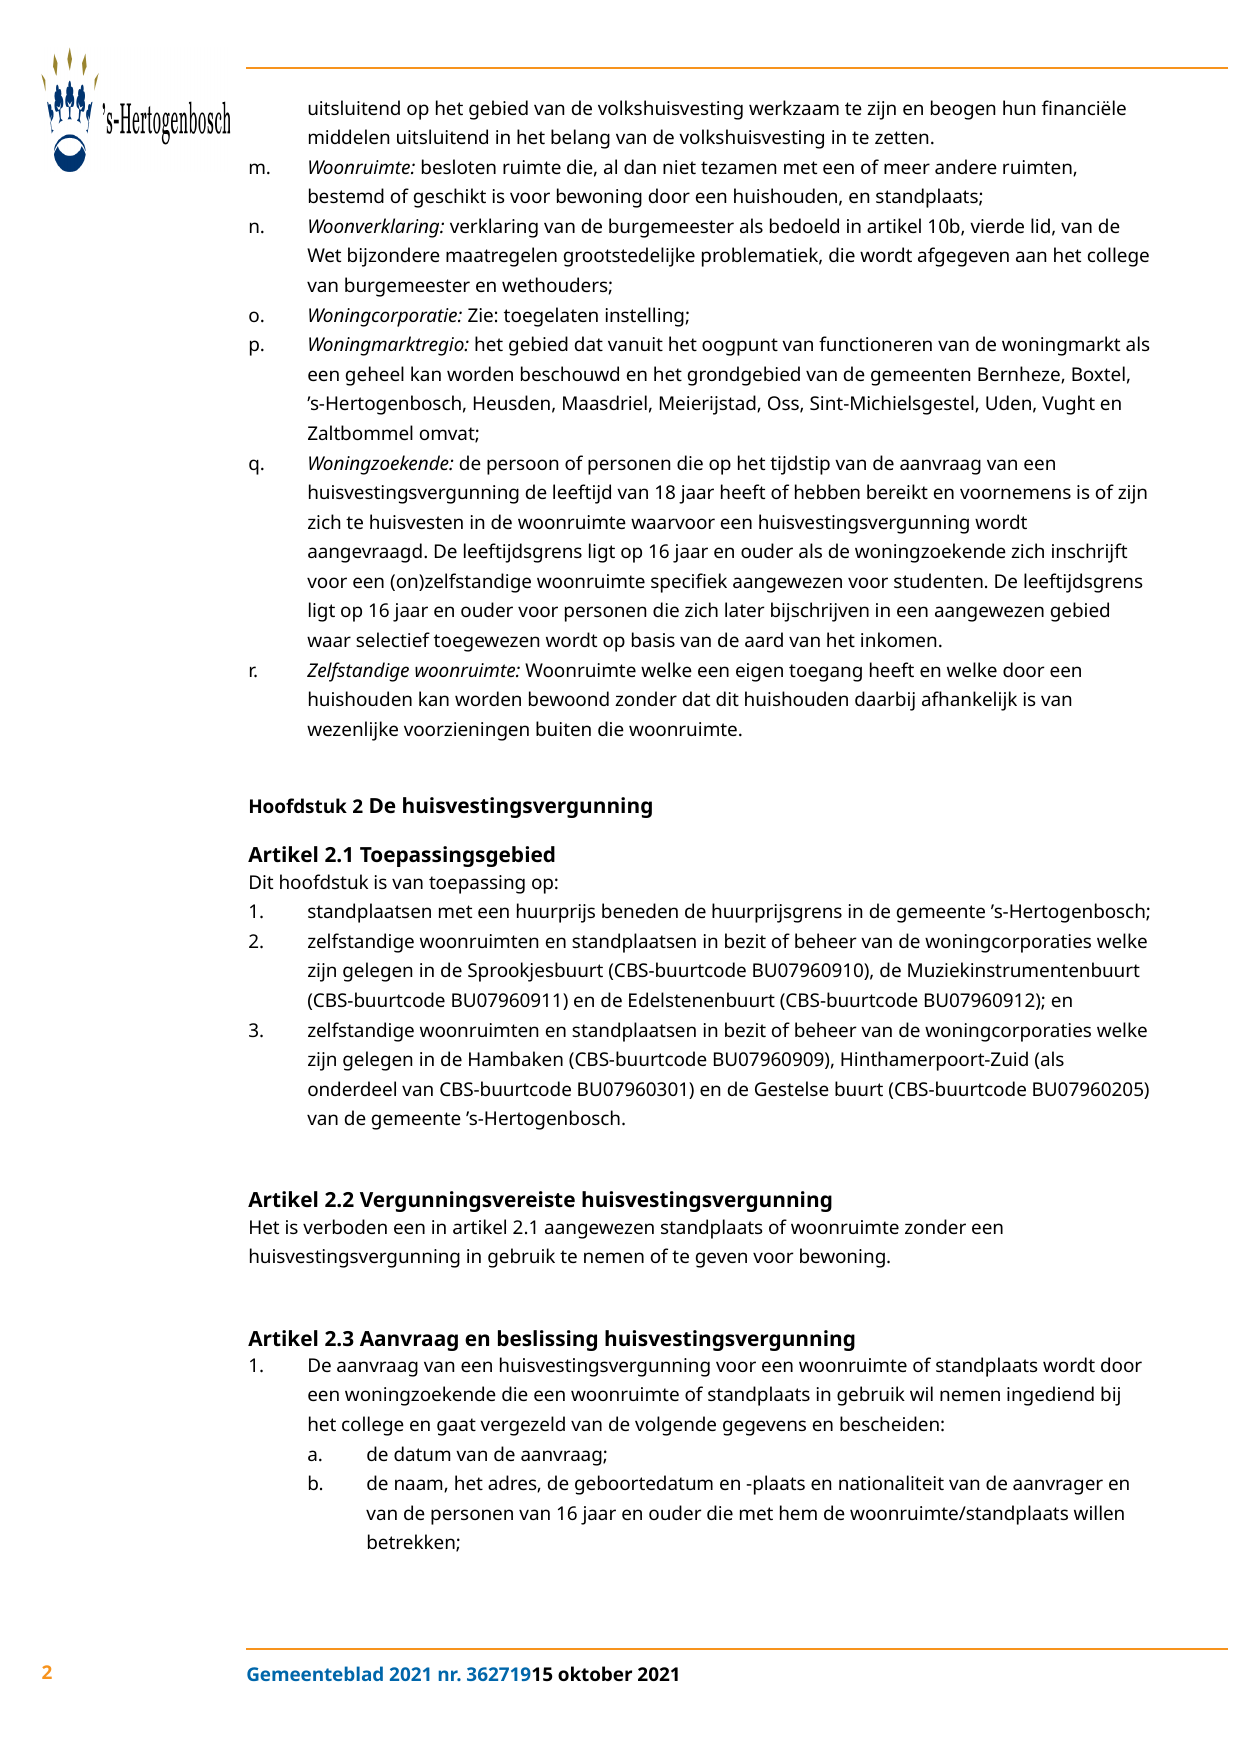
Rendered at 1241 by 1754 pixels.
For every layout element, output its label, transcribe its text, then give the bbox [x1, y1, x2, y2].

text Artikel 2.3 Aanvraag en beslissing huisvestingsvergunning [248, 1324, 1152, 1352]
list de naam, het adres, de geboortedatum en -plaats en nationaliteit van de aanvrager en van de personen van 16 jaar en ouder die met hem de woonruimte/standplaats willen betrekken; [307, 1470, 1152, 1555]
list Woningmarktregio: het gebied dat vanuit het oogpunt van functioneren van de woningmarkt als een geheel kan worden beschouwd en het grondgebied van de gemeenten Bernheze, Boxtel, ’s-Hertogenbosch, Heusden, Maasdriel, Meierijstad, Oss, Sint-Michielsgestel, Uden, Vught en Zaltbommel omvat; [248, 331, 1152, 446]
list De aanvraag van een huisvestingsvergunning voor een woonruimte of standplaats wordt door een woningzoekende die een woonruimte of standplaats in gebruik wil nemen ingediend bij het college en gaat vergezeld van de volgende gegevens en bescheiden: [248, 1352, 1152, 1437]
list zelfstandige woonruimten en standplaatsen in bezit of beheer van de woningcorporaties welke zijn gelegen in de Hambaken (CBS-buurtcode BU07960909), Hinthamerpoort-Zuid (als onderdeel van CBS-buurtcode BU07960301) en de Gestelse buurt (CBS-buurtcode BU07960205) van de gemeente ’s-Hertogenbosch. [248, 1017, 1152, 1131]
text Hoofdstuk 2 De huisvestingsvergunning [248, 791, 1152, 820]
list zelfstandige woonruimten en standplaatsen in bezit of beheer van de woningcorporaties welke zijn gelegen in de Sprookjesbuurt (CBS-buurtcode BU07960910), de Muziekinstrumentenbuurt (CBS-buurtcode BU07960911) en de Edelstenenbuurt (CBS-buurtcode BU07960912); en [248, 928, 1152, 1013]
picture [41, 47, 231, 172]
text Het is verboden een in artikel 2.1 aangewezen standplaats of woonruimte zonder een huisvestingsvergunning in gebruik te nemen of te geven voor bewoning. [248, 1214, 1152, 1269]
list Woningcorporatie: Zie: toegelaten instelling; [248, 302, 1152, 328]
list Zelfstandige woonruimte: Woonruimte welke een eigen toegang heeft en welke door een huishouden kan worden bewoond zonder dat dit huishouden daarbij afhankelijk is van wezenlijke voorzieningen buiten die woonruimte. [248, 657, 1152, 742]
text Artikel 2.1 Toepassingsgebied [248, 841, 1152, 869]
list Woonruimte: besloten ruimte die, al dan niet tezamen met een of meer andere ruimten, bestemd of geschikt is voor bewoning door een huishouden, en standplaats; [248, 154, 1152, 209]
list uitsluitend op het gebied van de volkshuisvesting werkzaam te zijn en beogen hun financiële middelen uitsluitend in het belang van de volkshuisvesting in te zetten. [248, 95, 1152, 150]
list Woonverklaring: verklaring van de burgemeester als bedoeld in artikel 10b, vierde lid, van de Wet bijzondere maatregelen grootstedelijke problematiek, die wordt afgegeven aan het college van burgemeester en wethouders; [248, 213, 1152, 298]
list de datum van de aanvraag; [307, 1441, 1152, 1467]
list standplaatsen met een huurprijs beneden de huurprijsgrens in de gemeente ’s-Hertogenbosch; [248, 898, 1152, 924]
list Woningzoekende: de persoon of personen die op het tijdstip van de aanvraag van een huisvestingsvergunning de leeftijd van 18 jaar heeft of hebben bereikt en voornemens is of zijn zich te huisvesten in de woonruimte waarvoor een huisvestingsvergunning wordt aangevraagd. De leeftijdsgrens ligt op 16 jaar en ouder als de woningzoekende zich inschrijft voor een (on)zelfstandige woonruimte specifiek aangewezen voor studenten. De leeftijdsgrens ligt op 16 jaar en ouder voor personen die zich later bijschrijven in een aangewezen gebied waar selectief toegewezen wordt op basis van de aard van het inkomen. [248, 450, 1152, 653]
text Dit hoofdstuk is van toepassing op: [248, 869, 1152, 895]
text Artikel 2.2 Vergunningsvereiste huisvestingsvergunning [248, 1186, 1152, 1214]
